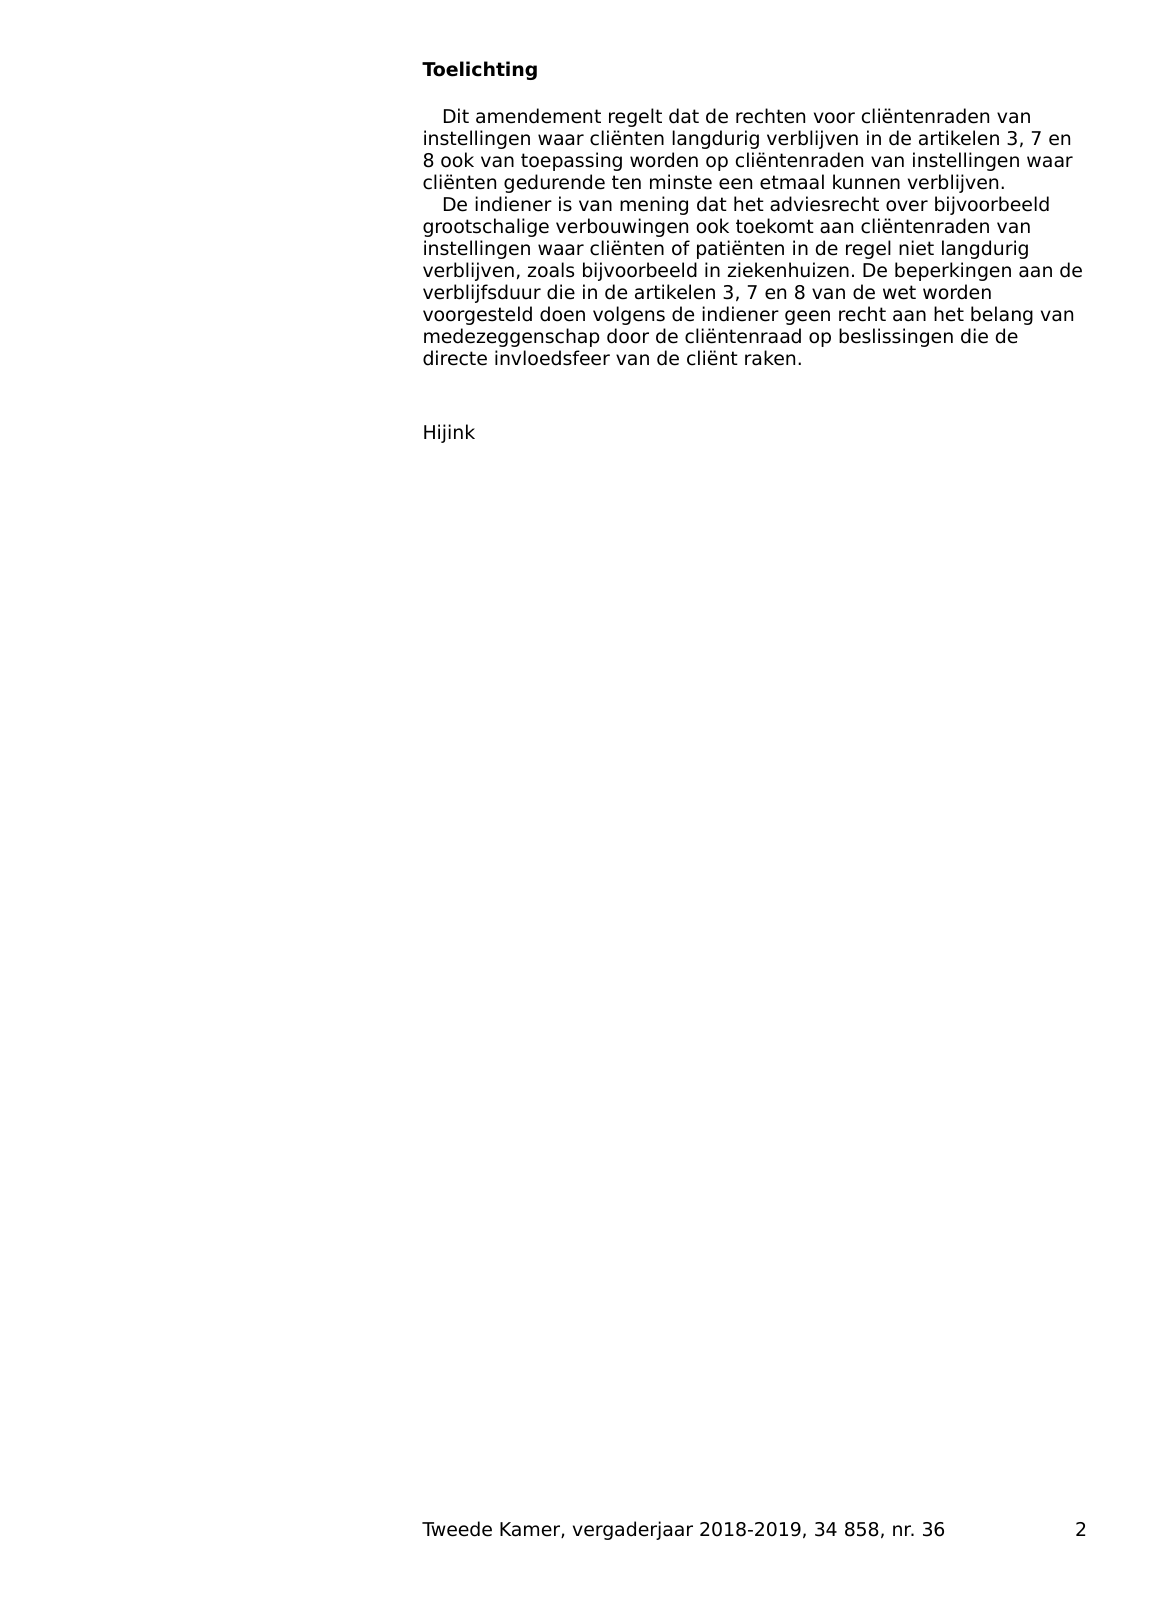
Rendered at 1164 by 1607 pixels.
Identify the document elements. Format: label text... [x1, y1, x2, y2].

text De indiener is van mening dat het adviesrecht over bijvoorbeeld grootschalige verbouwingen ook toekomt aan cliëntenraden van instellingen waar cliënten of patiënten in de regel niet langdurig verblijven, zoals bijvoorbeeld in ziekenhuizen. De beperkingen aan de verblijfsduur die in de artikelen 3, 7 en 8 van de wet worden voorgesteld doen volgens de indiener geen recht aan het belang van medezeggenschap door de cliëntenraad op beslissingen die de directe invloedsfeer van de cliënt raken. [422, 194, 1087, 370]
text Hijink [422, 400, 1087, 444]
text Dit amendement regelt dat de rechten voor cliëntenraden van instellingen waar cliënten langdurig verblijven in de artikelen 3, 7 en 8 ook van toepassing worden op cliëntenraden van instellingen waar cliënten gedurende ten minste een etmaal kunnen verblijven. [422, 106, 1087, 194]
subtitle Toelichting [422, 59, 1087, 81]
